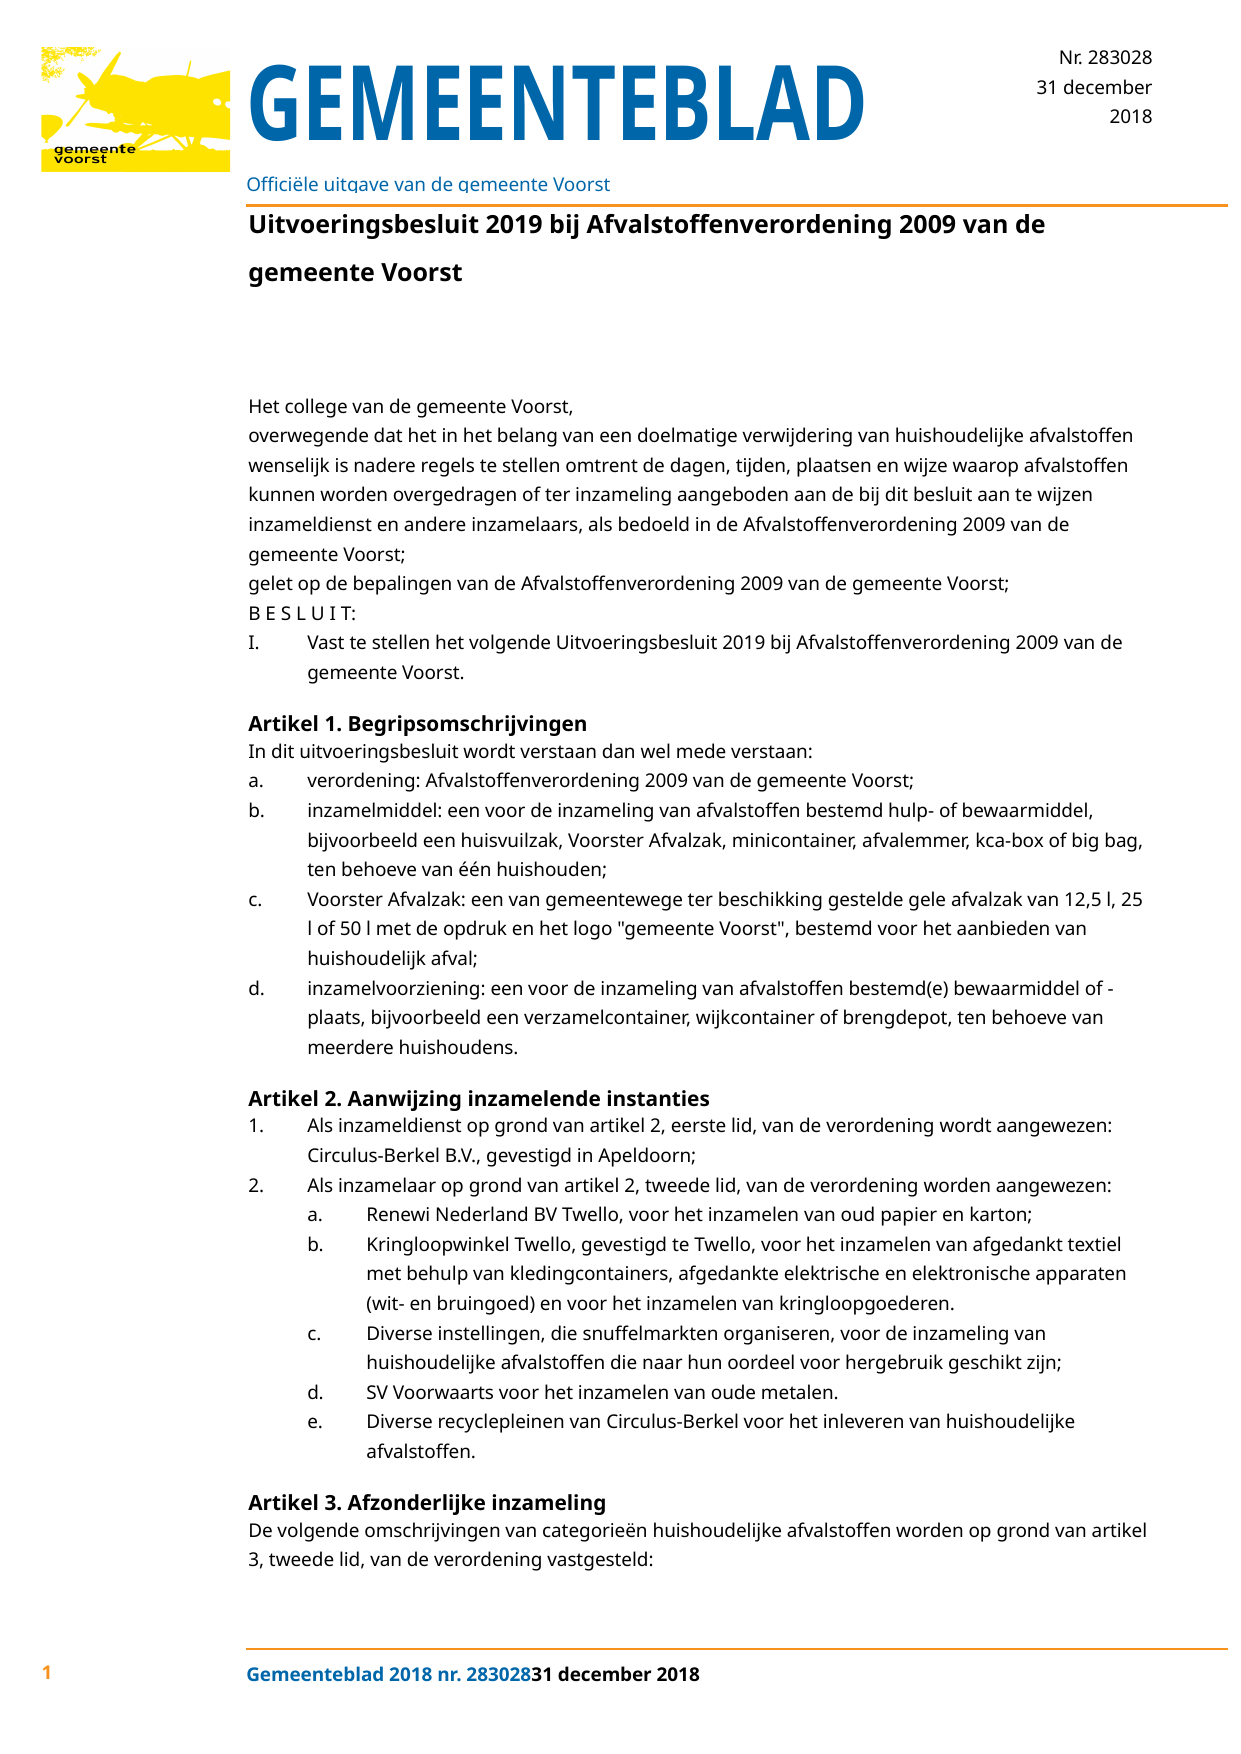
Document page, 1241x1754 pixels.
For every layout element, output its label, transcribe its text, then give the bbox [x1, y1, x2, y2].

list Als inzamelaar op grond van artikel 2, tweede lid, van de verordening worden aangewezen: [248, 1172, 1152, 1198]
text Het college van de gemeente Voorst, [248, 393, 1152, 419]
list inzamelvoorziening: een voor de inzameling van afvalstoffen bestemd(e) bewaarmiddel of -plaats, bijvoorbeeld een verzamelcontainer, wijkcontainer of brengdepot, ten behoeve van meerdere huishoudens. [248, 975, 1152, 1059]
text Artikel 3. Afzonderlijke inzameling [248, 1488, 1152, 1517]
text overwegende dat het in het belang van een doelmatige verwijdering van huishoudelijke afvalstoffen wenselijk is nadere regels te stellen omtrent de dagen, tijden, plaatsen en wijze waarop afvalstoffen kunnen worden overgedragen of ter inzameling aangeboden aan de bij dit besluit aan te wijzen inzameldienst en andere inzamelaars, als bedoeld in de Afvalstoffenverordening 2009 van de gemeente Voorst; [248, 422, 1152, 567]
text Artikel 2. Aanwijzing inzamelende instanties [248, 1084, 1152, 1113]
list Als inzameldienst op grond van artikel 2, eerste lid, van de verordening wordt aangewezen: Circulus-Berkel B.V., gevestigd in Apeldoorn; [248, 1113, 1152, 1168]
list Renewi Nederland BV Twello, voor het inzamelen van oud papier en karton; [307, 1201, 1152, 1227]
text In dit uitvoeringsbesluit wordt verstaan dan wel mede verstaan: [248, 738, 1152, 764]
list Diverse recyclepleinen van Circulus-Berkel voor het inleveren van huishoudelijke afvalstoffen. [307, 1408, 1152, 1464]
list Voorster Afvalzak: een van gemeentewege ter beschikking gestelde gele afvalzak van 12,5 l, 25 l of 50 l met de opdruk en het logo "gemeente Voorst", bestemd voor het aanbieden van huishoudelijk afval; [248, 886, 1152, 971]
list Diverse instellingen, die snuffelmarkten organiseren, voor de inzameling van huishoudelijke afvalstoffen die naar hun oordeel voor hergebruik geschikt zijn; [307, 1320, 1152, 1375]
list verordening: Afvalstoffenverordening 2009 van de gemeente Voorst; [248, 768, 1152, 793]
picture [41, 47, 231, 172]
list inzamelmiddel: een voor de inzameling van afvalstoffen bestemd hulp- of bewaarmiddel, bijvoorbeeld een huisvuilzak, Voorster Afvalzak, minicontainer, afvalemmer, kca-box of big bag, ten behoeve van één huishouden; [248, 797, 1152, 882]
text Uitvoeringsbesluit 2019 bij Afvalstoffenverordening 2009 van de gemeente Voorst [248, 207, 1152, 288]
text gelet op de bepalingen van de Afvalstoffenverordening 2009 van de gemeente Voorst; [248, 570, 1152, 596]
text De volgende omschrijvingen van categorieën huishoudelijke afvalstoffen worden op grond van artikel 3, tweede lid, van de verordening vastgesteld: [248, 1517, 1152, 1572]
list Kringloopwinkel Twello, gevestigd te Twello, voor het inzamelen van afgedankt textiel met behulp van kledingcontainers, afgedankte elektrische en elektronische apparaten (wit- en bruingoed) en voor het inzamelen van kringloopgoederen. [307, 1231, 1152, 1316]
list Vast te stellen het volgende Uitvoeringsbesluit 2019 bij Afvalstoffenverordening 2009 van de gemeente Voorst. [248, 629, 1152, 685]
text Artikel 1. Begripsomschrijvingen [248, 709, 1152, 738]
text B E S L U I T: [248, 600, 1152, 626]
list SV Voorwaarts voor het inzamelen van oude metalen. [307, 1379, 1152, 1405]
